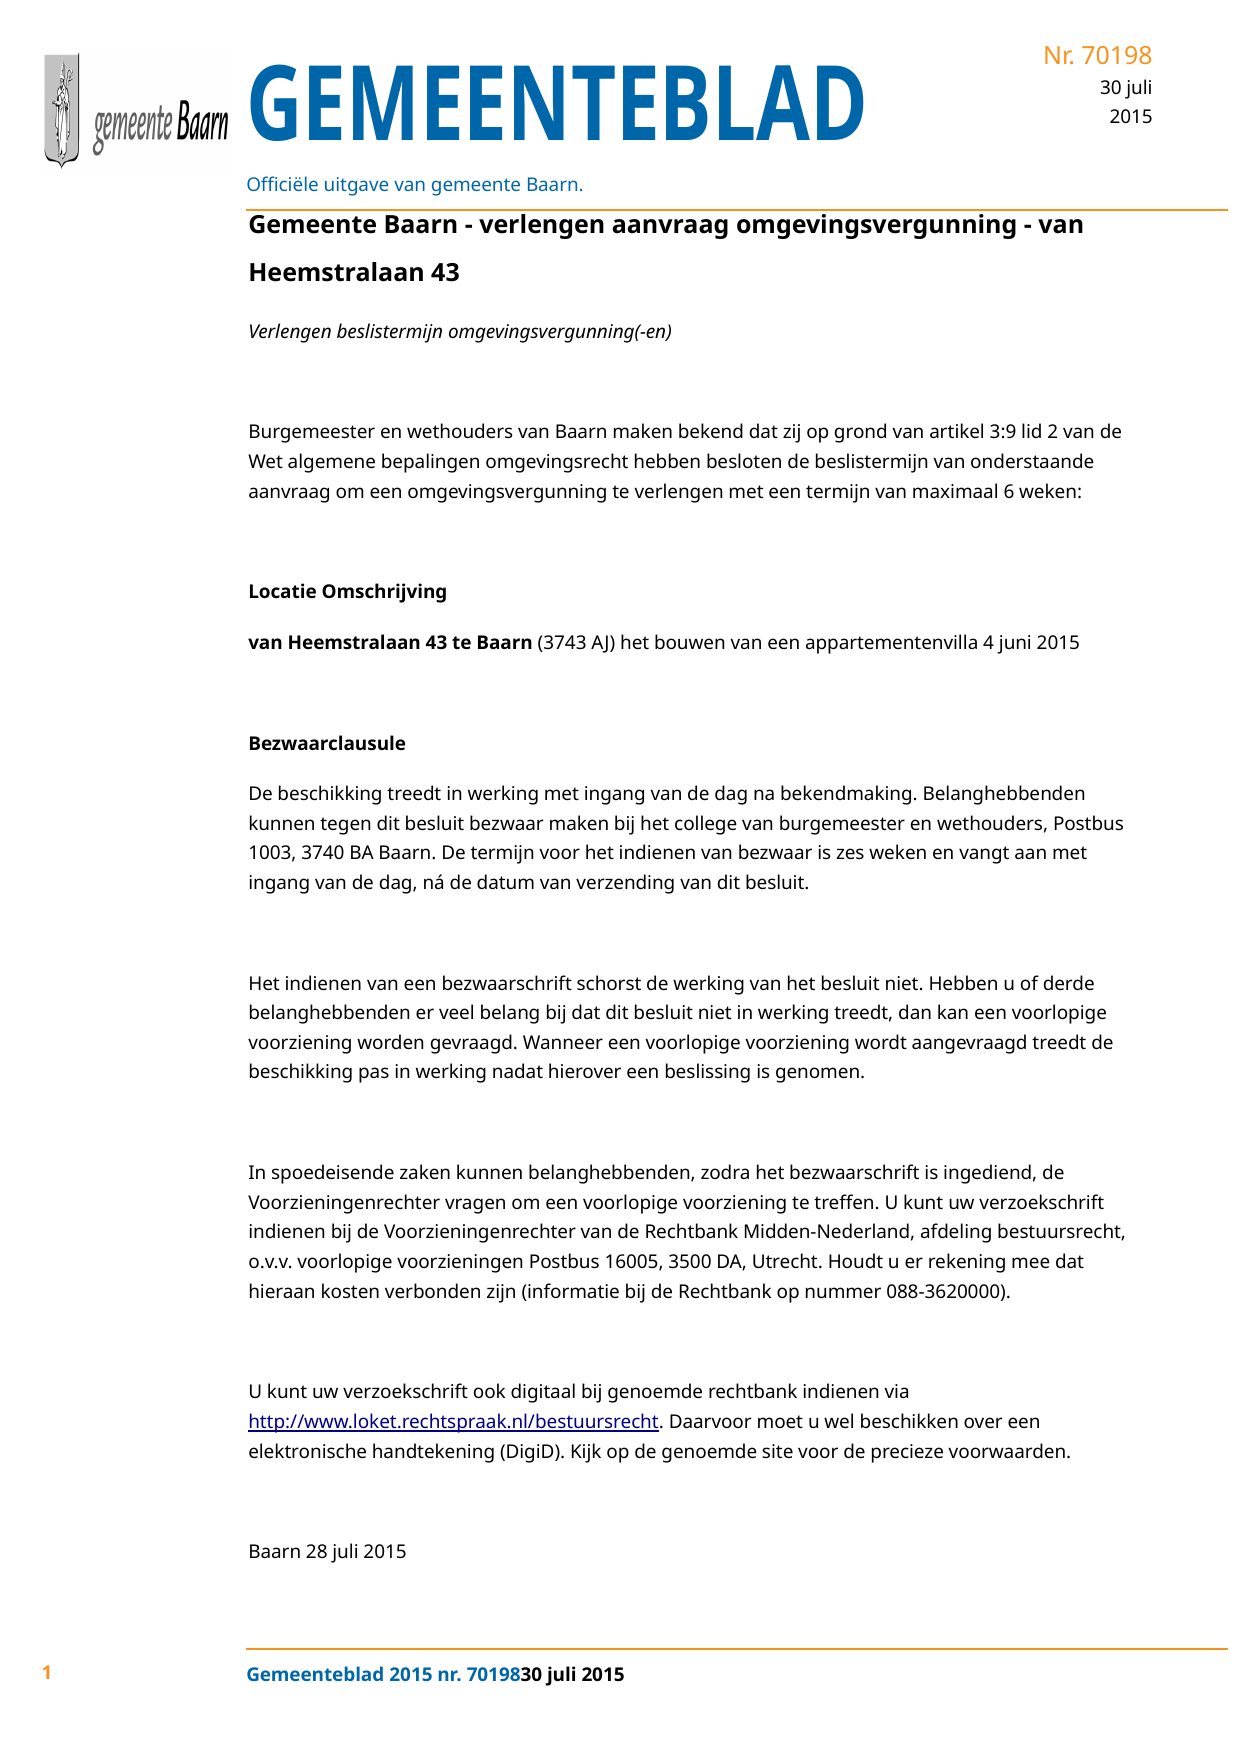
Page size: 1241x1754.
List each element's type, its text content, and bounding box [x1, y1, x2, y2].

text Burgemeester en wethouders van Baarn maken bekend dat zij op grond van artikel 3:9 lid 2 van de Wet algemene bepalingen omgevingsrecht hebben besloten de beslistermijn van onderstaande aanvraag om een omgevingsvergunning te verlengen met een termijn van maximaal 6 weken: [248, 419, 1152, 504]
text Gemeente Baarn - verlengen aanvraag omgevingsvergunning - van Heemstralaan 43 [248, 211, 1152, 288]
text Bezwaarclausule [248, 730, 1152, 756]
text van Heemstralaan 43 te Baarn (3743 AJ) het bouwen van een appartementenvilla 4 juni 2015 [248, 629, 1152, 655]
text Locatie Omschrijving [248, 579, 1152, 604]
text Verlengen beslistermijn omgevingsvergunning(-en) [248, 318, 1152, 344]
text U kunt uw verzoekschrift ook digitaal bij genoemde rechtbank indienen via http://www.loket.rechtspraak.nl/bestuursrecht. Daarvoor moet u wel beschikken over een elektronische handtekening (DigiD). Kijk op de genoemde site voor de precieze voorwaarden. [248, 1379, 1152, 1464]
picture [41, 47, 231, 172]
text In spoedeisende zaken kunnen belanghebbenden, zodra het bezwaarschrift is ingediend, de Voorzieningenrechter vragen om een voorlopige voorziening te treffen. U kunt uw verzoekschrift indienen bij de Voorzieningenrechter van de Rechtbank Midden-Nederland, afdeling bestuursrecht, o.v.v. voorlopige voorzieningen Postbus 16005, 3500 DA, Utrecht. Houdt u er rekening mee dat hieraan kosten verbonden zijn (informatie bij de Rechtbank op nummer 088-3620000). [248, 1159, 1152, 1304]
text Het indienen van een bezwaarschrift schorst de werking van het besluit niet. Hebben u of derde belanghebbenden er veel belang bij dat dit besluit niet in werking treedt, dan kan een voorlopige voorziening worden gevraagd. Wanneer een voorlopige voorziening wordt aangevraagd treedt de beschikking pas in werking nadat hierover een beslissing is genomen. [248, 970, 1152, 1084]
text De beschikking treedt in werking met ingang van de dag na bekendmaking. Belanghebbenden kunnen tegen dit besluit bezwaar maken bij het college van burgemeester en wethouders, Postbus 1003, 3740 BA Baarn. De termijn voor het indienen van bezwaar is zes weken en vangt aan met ingang van de dag, ná de datum van verzending van dit besluit. [248, 780, 1152, 895]
text Baarn 28 juli 2015 [248, 1539, 1152, 1564]
